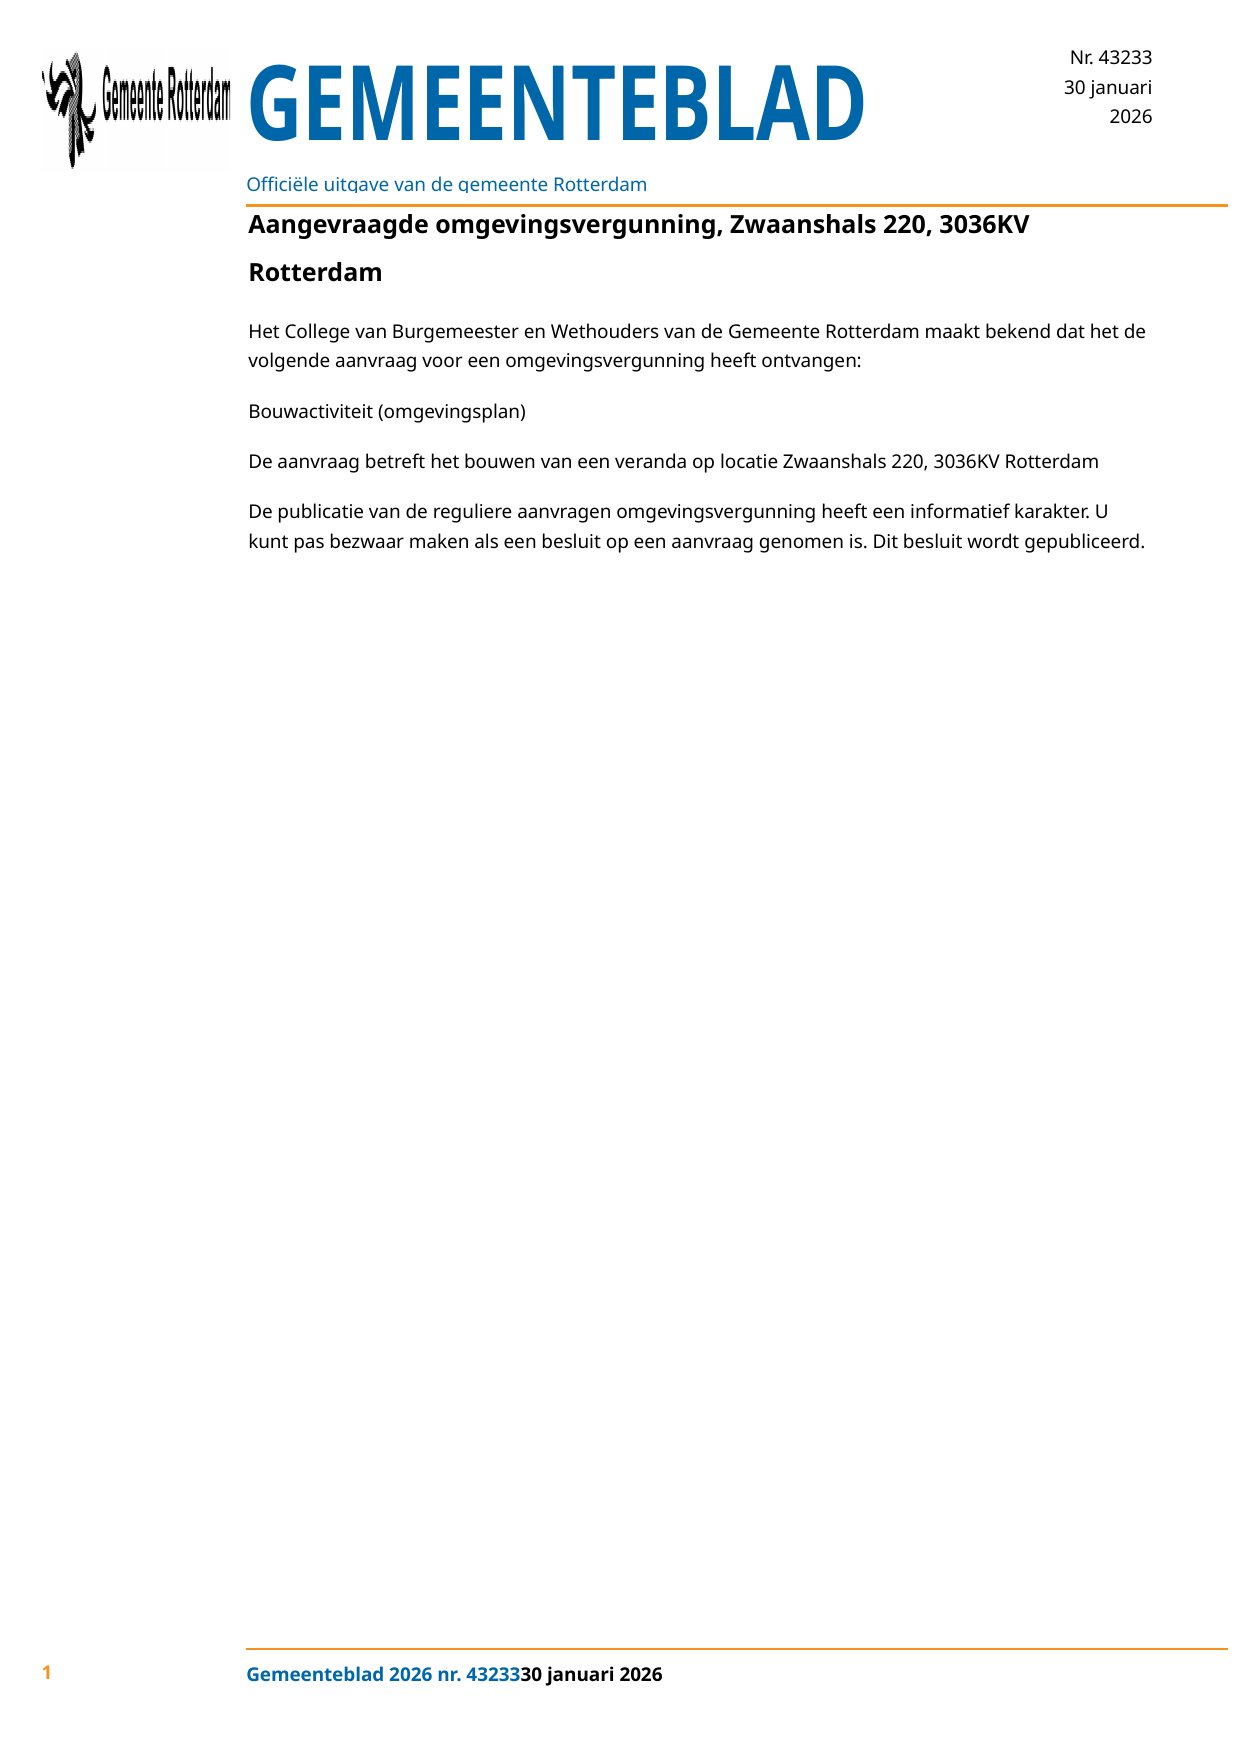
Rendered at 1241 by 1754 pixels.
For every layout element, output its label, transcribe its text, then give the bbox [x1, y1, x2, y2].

text Het College van Burgemeester en Wethouders van de Gemeente Rotterdam maakt bekend dat het de volgende aanvraag voor een omgevingsvergunning heeft ontvangen: [248, 318, 1152, 373]
text Aangevraagde omgevingsvergunning, Zwaanshals 220, 3036KV Rotterdam [248, 207, 1152, 288]
picture [41, 47, 231, 172]
text De publicatie van de reguliere aanvragen omgevingsvergunning heeft een informatief karakter. U kunt pas bezwaar maken als een besluit op een aanvraag genomen is. Dit besluit wordt gepubliceerd. [248, 499, 1152, 554]
text De aanvraag betreft het bouwen van een veranda op locatie Zwaanshals 220, 3036KV Rotterdam [248, 448, 1152, 474]
text Bouwactiviteit (omgevingsplan) [248, 398, 1152, 424]
